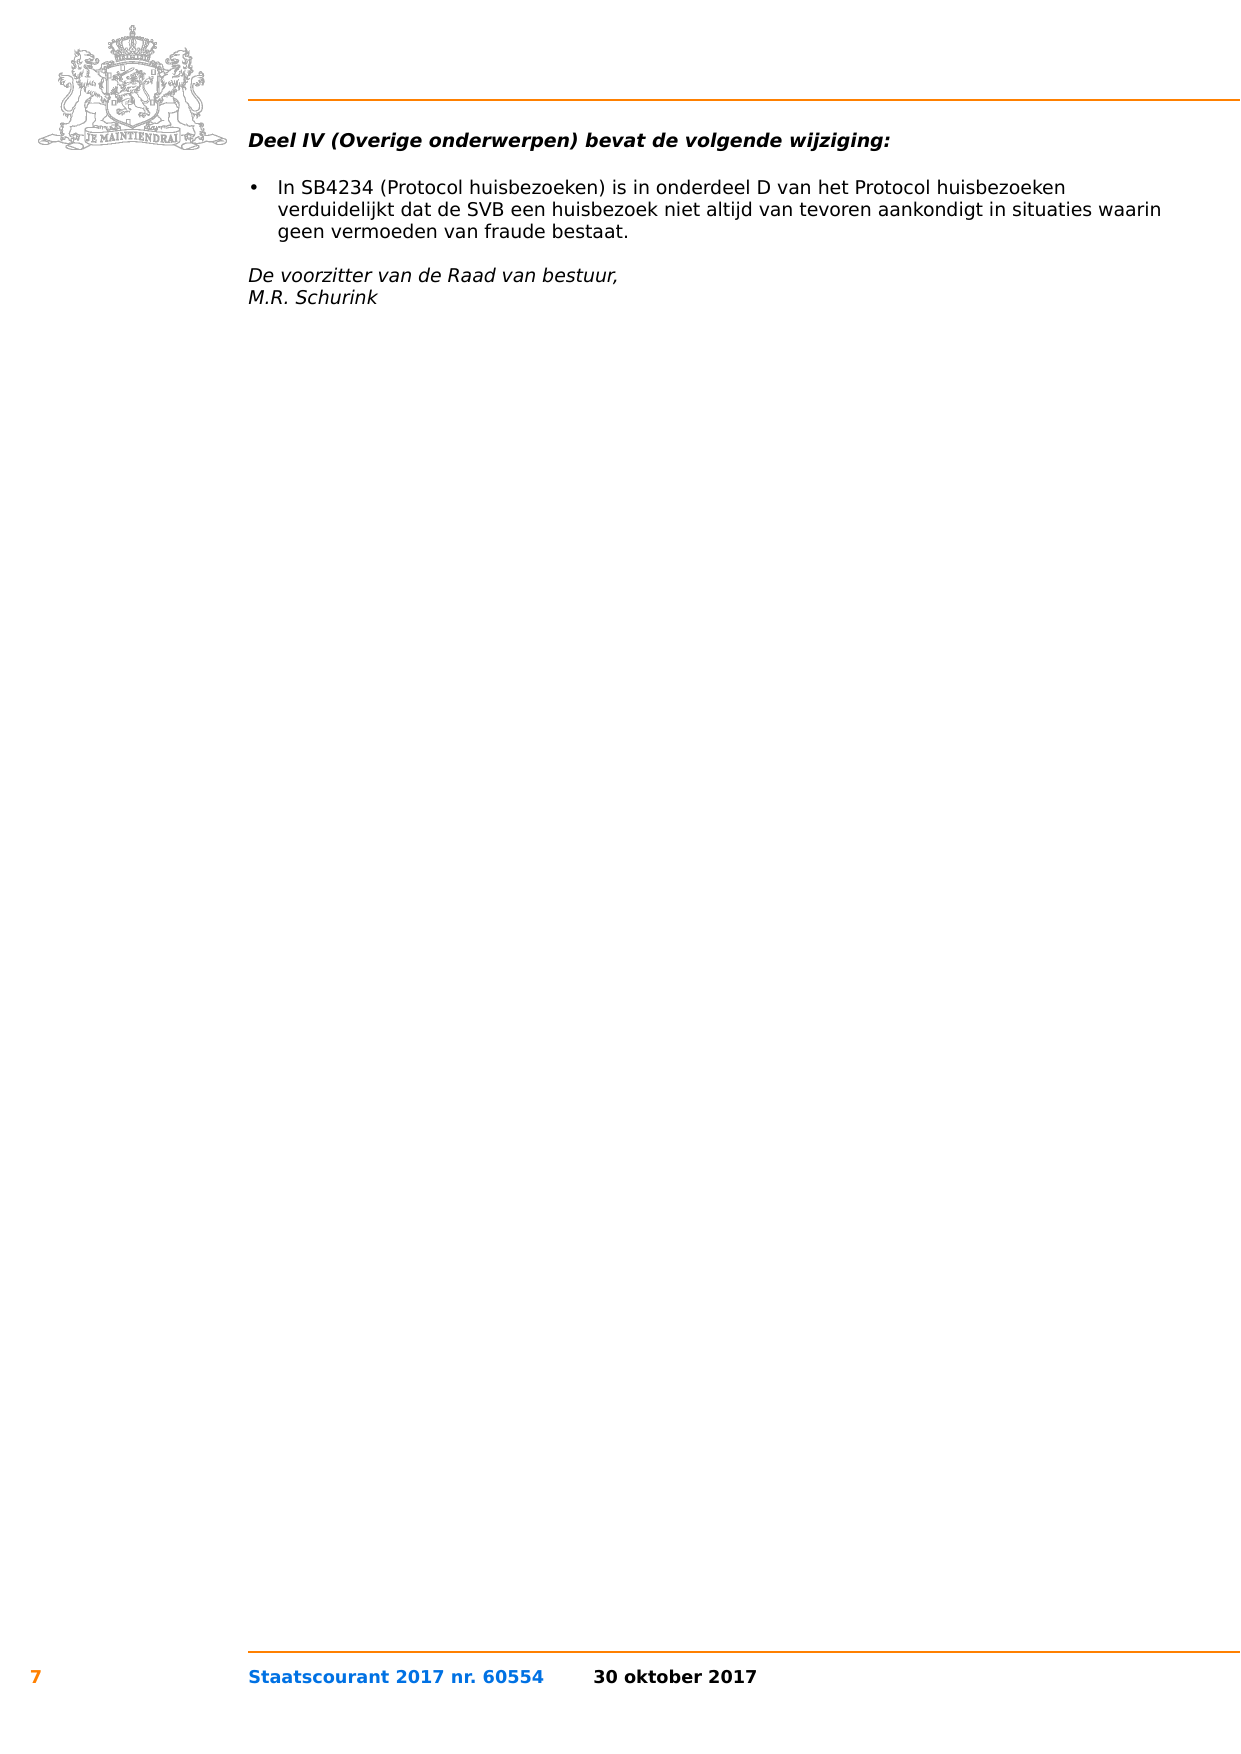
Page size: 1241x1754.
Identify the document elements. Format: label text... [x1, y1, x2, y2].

picture [38, 25, 227, 150]
subtitle Deel IV (Overige onderwerpen) bevat de volgende wijziging: [248, 130, 1163, 152]
text De voorzitter van de Raad van bestuur, M.R. Schurink [248, 265, 1163, 309]
text • In SB4234 (Protocol huisbezoeken) is in onderdeel D van het Protocol huisbezoeken verduidelijkt dat de SVB een huisbezoek niet altijd van tevoren aankondigt in situaties waarin geen vermoeden van fraude bestaat. [248, 177, 1163, 243]
